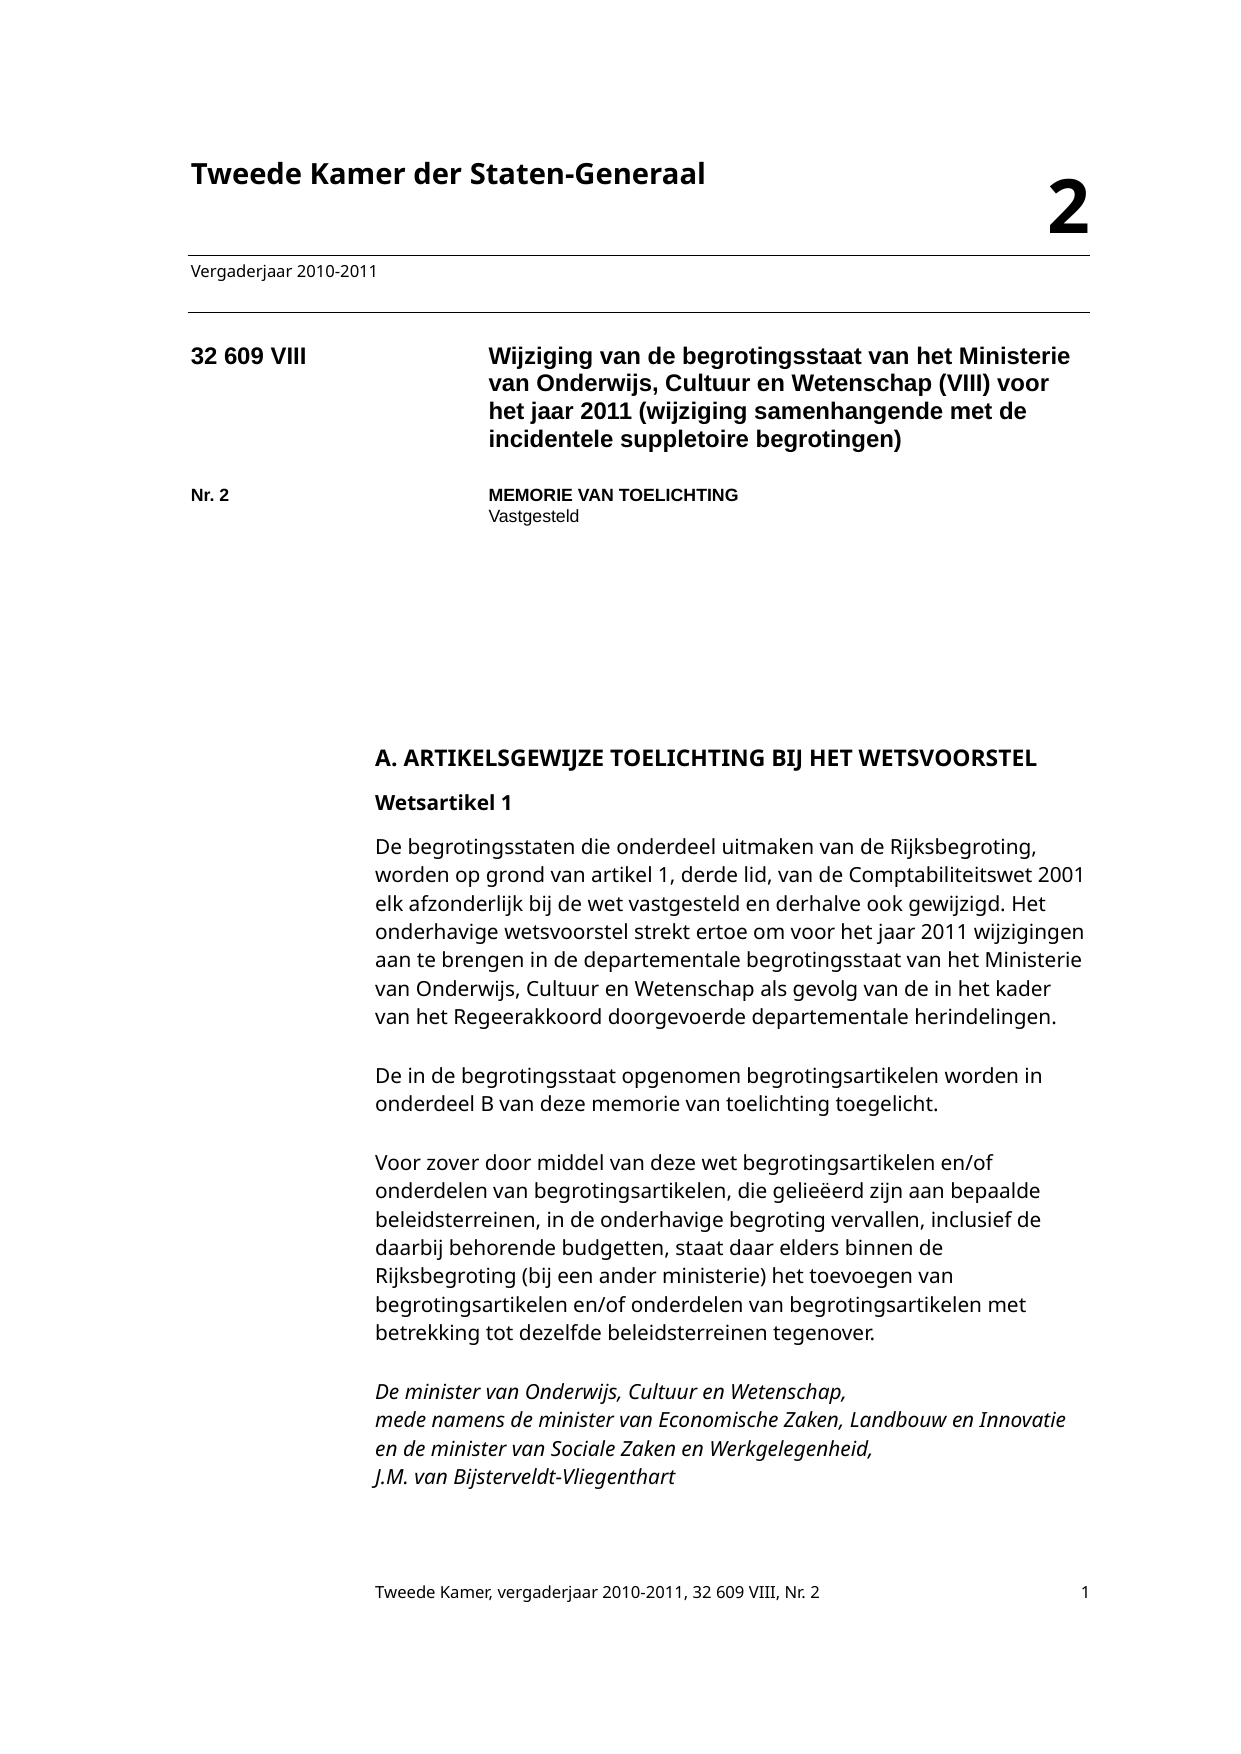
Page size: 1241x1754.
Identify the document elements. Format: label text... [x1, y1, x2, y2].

table_header 2 [910, 150, 1090, 255]
table_cell [485, 256, 1090, 312]
table_cell Wijziging van de begrotingsstaat van het Ministerie van Onderwijs, Cultuur en Wetenschap (VIII) voor het jaar 2011 (wijziging samenhangende met de incidentele suppletoire begrotingen) [485, 339, 1090, 482]
text mede namens de minister van Economische Zaken, Landbouw en Innovatie [375, 1405, 1090, 1434]
text De begrotingsstaten die onderdeel uitmaken van de Rijksbegroting, worden op grond van artikel 1, derde lid, van de Comptabiliteitswet 2001 elk afzonderlijk bij de wet vastgesteld en derhalve ook gewijzigd. Het onderhavige wetsvoorstel strekt ertoe om voor het jaar 2011 wijzigingen aan te brengen in de departementale begrotingsstaat van het Ministerie van Onderwijs, Cultuur en Wetenschap als gevolg van de in het kader van het Regeerakkoord doorgevoerde departementale herindelingen. [375, 832, 1090, 1031]
text J.M. van Bijsterveldt-Vliegenthart [375, 1462, 1090, 1491]
table_cell MEMORIE VAN TOELICHTING Vastgesteld [485, 482, 1090, 601]
text De minister van Onderwijs, Cultuur en Wetenschap, [375, 1377, 1090, 1405]
table_cell [485, 313, 1090, 339]
text De in de begrotingsstaat opgenomen begrotingsartikelen worden in onderdeel B van deze memorie van toelichting toegelicht. [375, 1061, 1090, 1118]
table_cell [188, 313, 485, 339]
text en de minister van Sociale Zaken en Werkgelegenheid, [375, 1434, 1090, 1462]
text Wetsartikel 1 [375, 788, 1090, 817]
text Voor zover door middel van deze wet begrotingsartikelen en/of onderdelen van begrotingsartikelen, die gelieëerd zijn aan bepaalde beleidsterreinen, in de onderhavige begroting vervallen, inclusief de daarbij behorende budgetten, staat daar elders binnen de Rijksbegroting (bij een ander ministerie) het toevoegen van begrotingsartikelen en/of onderdelen van begrotingsartikelen met betrekking tot dezelfde beleidsterreinen tegenover. [375, 1148, 1090, 1347]
subtitle A. ARTIKELSGEWIJZE TOELICHTING BIJ HET WETSVOORSTEL [375, 742, 1090, 773]
table_cell Vergaderjaar 2010-2011 [188, 256, 485, 312]
table_cell 32 609 VIII [188, 339, 485, 482]
table_header Tweede Kamer der Staten-Generaal [188, 150, 909, 255]
table_cell Nr. 2 [188, 482, 485, 601]
